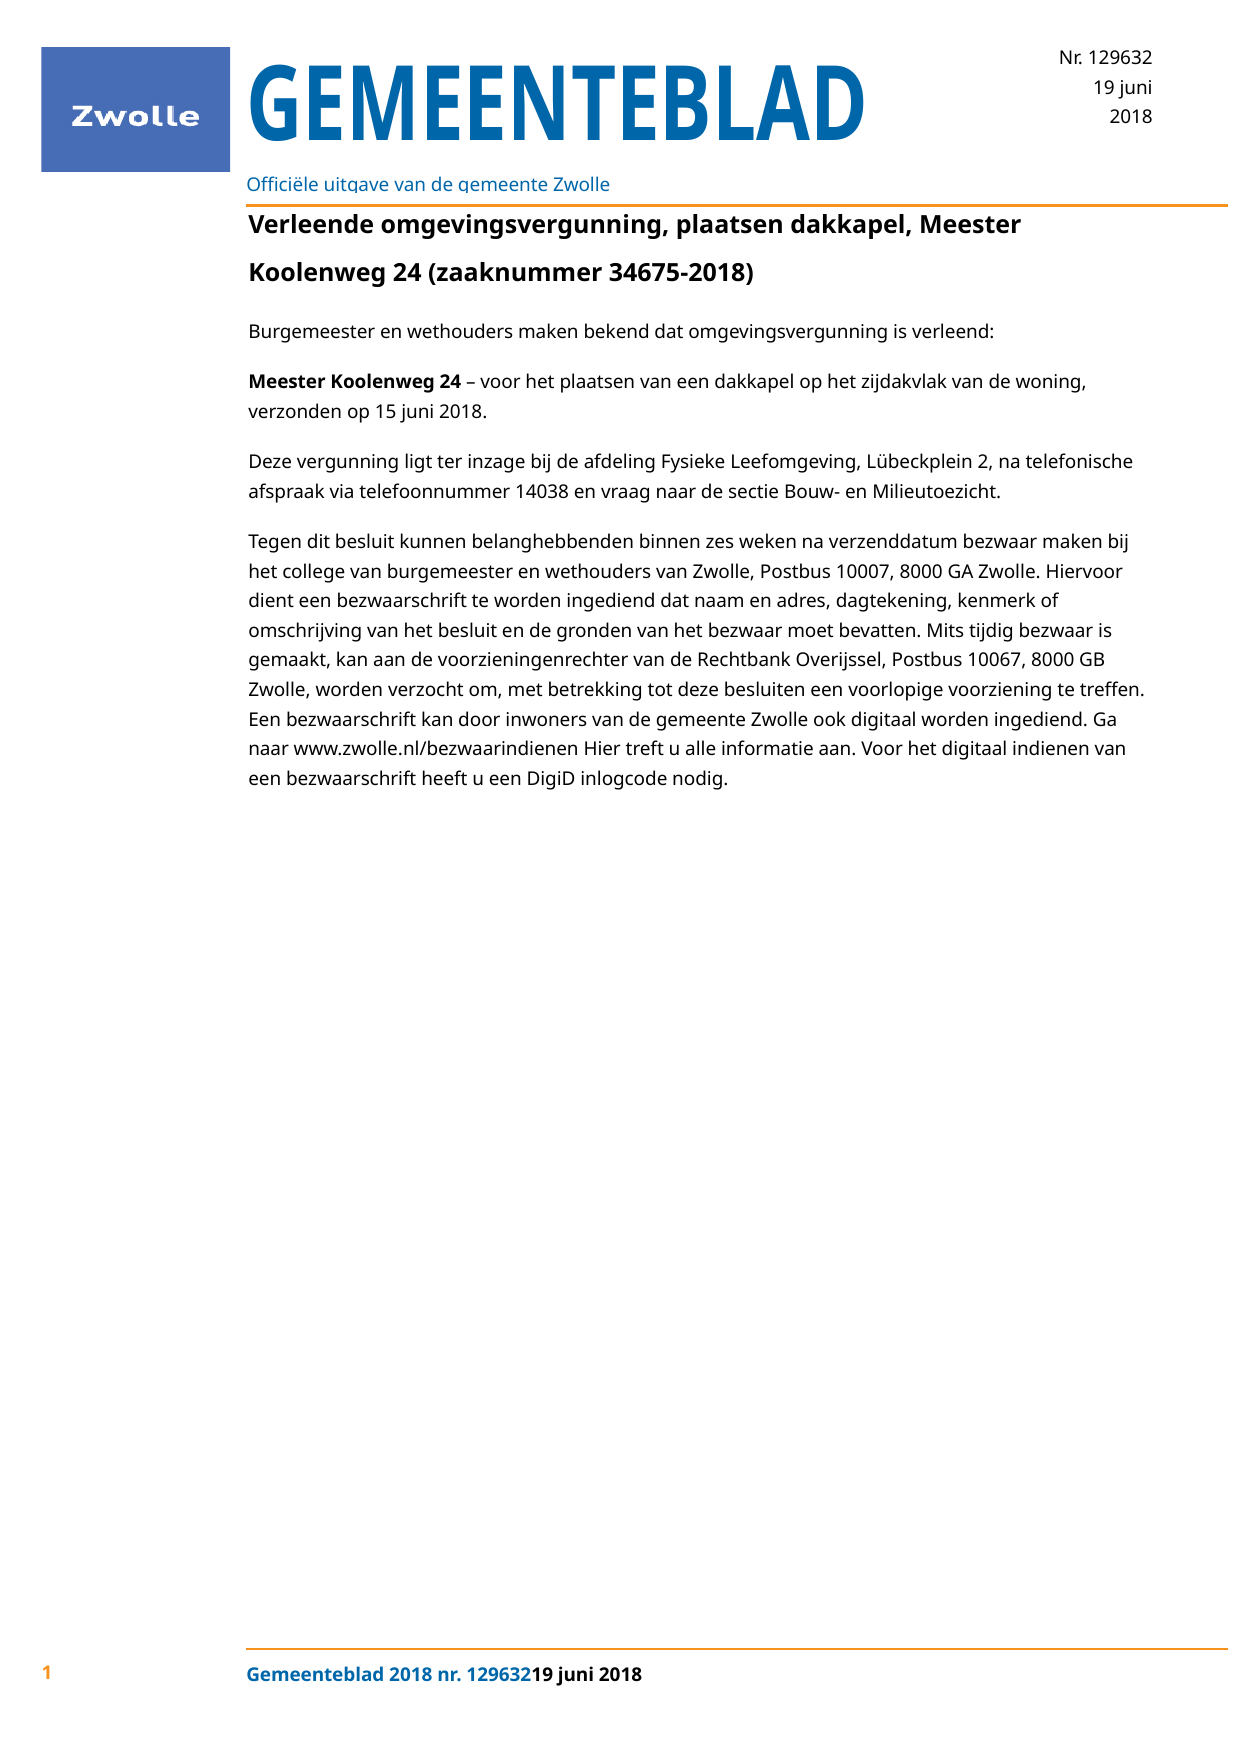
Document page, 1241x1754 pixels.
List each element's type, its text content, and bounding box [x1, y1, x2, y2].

text Meester Koolenweg 24 – voor het plaatsen van een dakkapel op het zijdakvlak van de woning, verzonden op 15 juni 2018. [248, 368, 1152, 424]
picture [41, 47, 231, 172]
text Tegen dit besluit kunnen belanghebbenden binnen zes weken na verzenddatum bezwaar maken bij het college van burgemeester en wethouders van Zwolle, Postbus 10007, 8000 GA Zwolle. Hiervoor dient een bezwaarschrift te worden ingediend dat naam en adres, dagtekening, kenmerk of omschrijving van het besluit en de gronden van het bezwaar moet bevatten. Mits tijdig bezwaar is gemaakt, kan aan de voorzieningenrechter van de Rechtbank Overijssel, Postbus 10067, 8000 GB Zwolle, worden verzocht om, met betrekking tot deze besluiten een voorlopige voorziening te treffen. Een bezwaarschrift kan door inwoners van de gemeente Zwolle ook digitaal worden ingediend. Ga naar www.zwolle.nl/bezwaarindienen Hier treft u alle informatie aan. Voor het digitaal indienen van een bezwaarschrift heeft u een DigiD inlogcode nodig. [248, 528, 1152, 791]
text Deze vergunning ligt ter inzage bij de afdeling Fysieke Leefomgeving, Lübeckplein 2, na telefonische afspraak via telefoonnummer 14038 en vraag naar de sectie Bouw- en Milieutoezicht. [248, 448, 1152, 504]
text Verleende omgevingsvergunning, plaatsen dakkapel, Meester Koolenweg 24 (zaaknummer 34675-2018) [248, 207, 1152, 288]
text Burgemeester en wethouders maken bekend dat omgevingsvergunning is verleend: [248, 318, 1152, 344]
